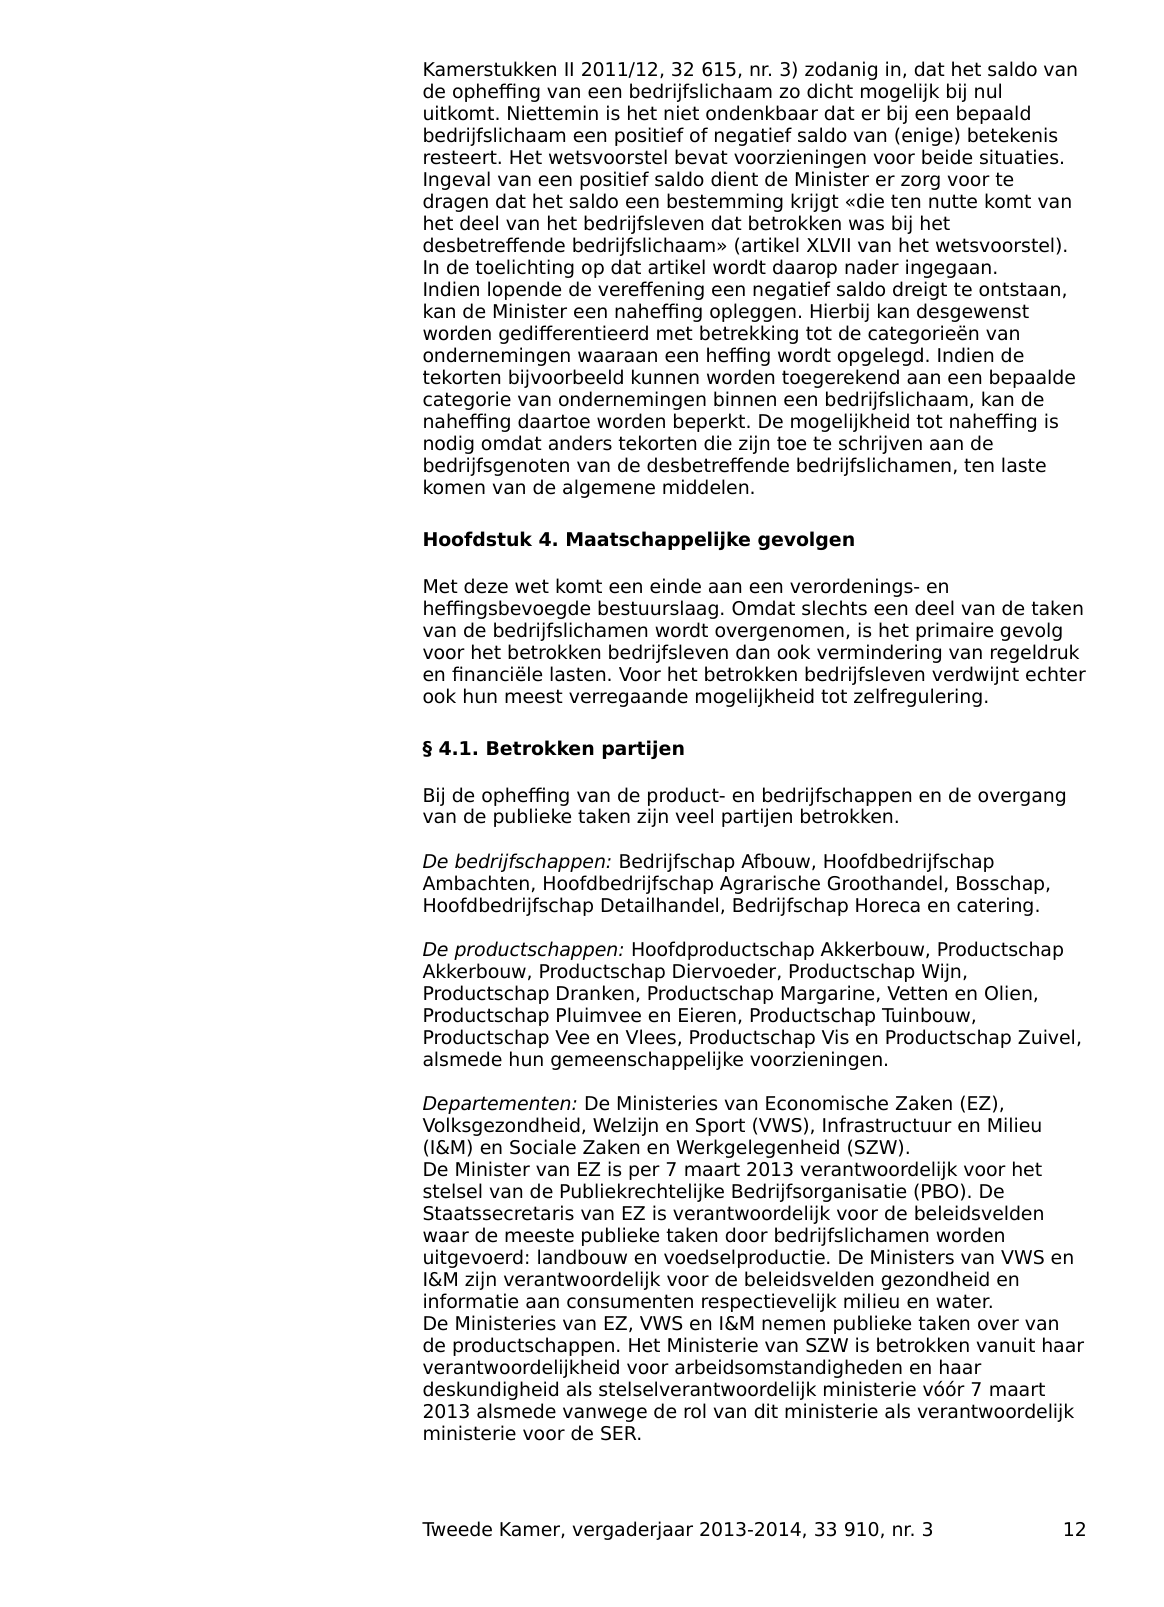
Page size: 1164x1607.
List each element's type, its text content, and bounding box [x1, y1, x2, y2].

text Departementen: De Ministeries van Economische Zaken (EZ), Volksgezondheid, Welzijn en Sport (VWS), Infrastructuur en Milieu (I&M) en Sociale Zaken en Werkgelegenheid (SZW). [422, 1093, 1087, 1159]
subtitle § 4.1. Betrokken partijen [422, 737, 1087, 759]
text De Ministeries van EZ, VWS en I&M nemen publieke taken over van de productschappen. Het Ministerie van SZW is betrokken vanuit haar verantwoordelijkheid voor arbeidsomstandigheden en haar deskundigheid als stelselverantwoordelijk ministerie vóór 7 maart 2013 alsmede vanwege de rol van dit ministerie als verantwoordelijk ministerie voor de SER. [422, 1313, 1087, 1444]
text Met deze wet komt een einde aan een verordenings- en heffingsbevoegde bestuurslaag. Omdat slechts een deel van de taken van de bedrijfslichamen wordt overgenomen, is het primaire gevolg voor het betrokken bedrijfsleven dan ook vermindering van regeldruk en financiële lasten. Voor het betrokken bedrijfsleven verdwijnt echter ook hun meest verregaande mogelijkheid tot zelfregulering. [422, 576, 1087, 707]
subtitle Hoofdstuk 4. Maatschappelijke gevolgen [422, 529, 1087, 551]
text De productschappen: Hoofdproductschap Akkerbouw, Productschap Akkerbouw, Productschap Diervoeder, Productschap Wijn, Productschap Dranken, Productschap Margarine, Vetten en Olien, Productschap Pluimvee en Eieren, Productschap Tuinbouw, Productschap Vee en Vlees, Productschap Vis en Productschap Zuivel, alsmede hun gemeenschappelijke voorzieningen. [422, 939, 1087, 1071]
text Indien lopende de vereffening een negatief saldo dreigt te ontstaan, kan de Minister een naheffing opleggen. Hierbij kan desgewenst worden gedifferentieerd met betrekking tot de categorieën van ondernemingen waaraan een heffing wordt opgelegd. Indien de tekorten bijvoorbeeld kunnen worden toegerekend aan een bepaalde categorie van ondernemingen binnen een bedrijfslichaam, kan de naheffing daartoe worden beperkt. De mogelijkheid tot naheffing is nodig omdat anders tekorten die zijn toe te schrijven aan de bedrijfsgenoten van de desbetreffende bedrijfslichamen, ten laste komen van de algemene middelen. [422, 279, 1087, 499]
text Bij de opheffing van de product- en bedrijfschappen en de overgang van de publieke taken zijn veel partijen betrokken. [422, 784, 1087, 828]
text De bedrijfschappen: Bedrijfschap Afbouw, Hoofdbedrijfschap Ambachten, Hoofdbedrijfschap Agrarische Groothandel, Bosschap, Hoofdbedrijfschap Detailhandel, Bedrijfschap Horeca en catering. [422, 851, 1087, 917]
text De Minister van EZ is per 7 maart 2013 verantwoordelijk voor het stelsel van de Publiekrechtelijke Bedrijfsorganisatie (PBO). De Staatssecretaris van EZ is verantwoordelijk voor de beleidsvelden waar de meeste publieke taken door bedrijfslichamen worden uitgevoerd: landbouw en voedselproductie. De Ministers van VWS en I&M zijn verantwoordelijk voor de beleidsvelden gezondheid en informatie aan consumenten respectievelijk milieu en water. [422, 1159, 1087, 1313]
text Kamerstukken II 2011/12, 32 615, nr. 3) zodanig in, dat het saldo van de opheffing van een bedrijfslichaam zo dicht mogelijk bij nul uitkomt. Niettemin is het niet ondenkbaar dat er bij een bepaald bedrijfslichaam een positief of negatief saldo van (enige) betekenis resteert. Het wetsvoorstel bevat voorzieningen voor beide situaties. Ingeval van een positief saldo dient de Minister er zorg voor te dragen dat het saldo een bestemming krijgt «die ten nutte komt van het deel van het bedrijfsleven dat betrokken was bij het desbetreffende bedrijfslichaam» (artikel XLVII van het wetsvoorstel). In de toelichting op dat artikel wordt daarop nader ingegaan. [422, 59, 1087, 279]
